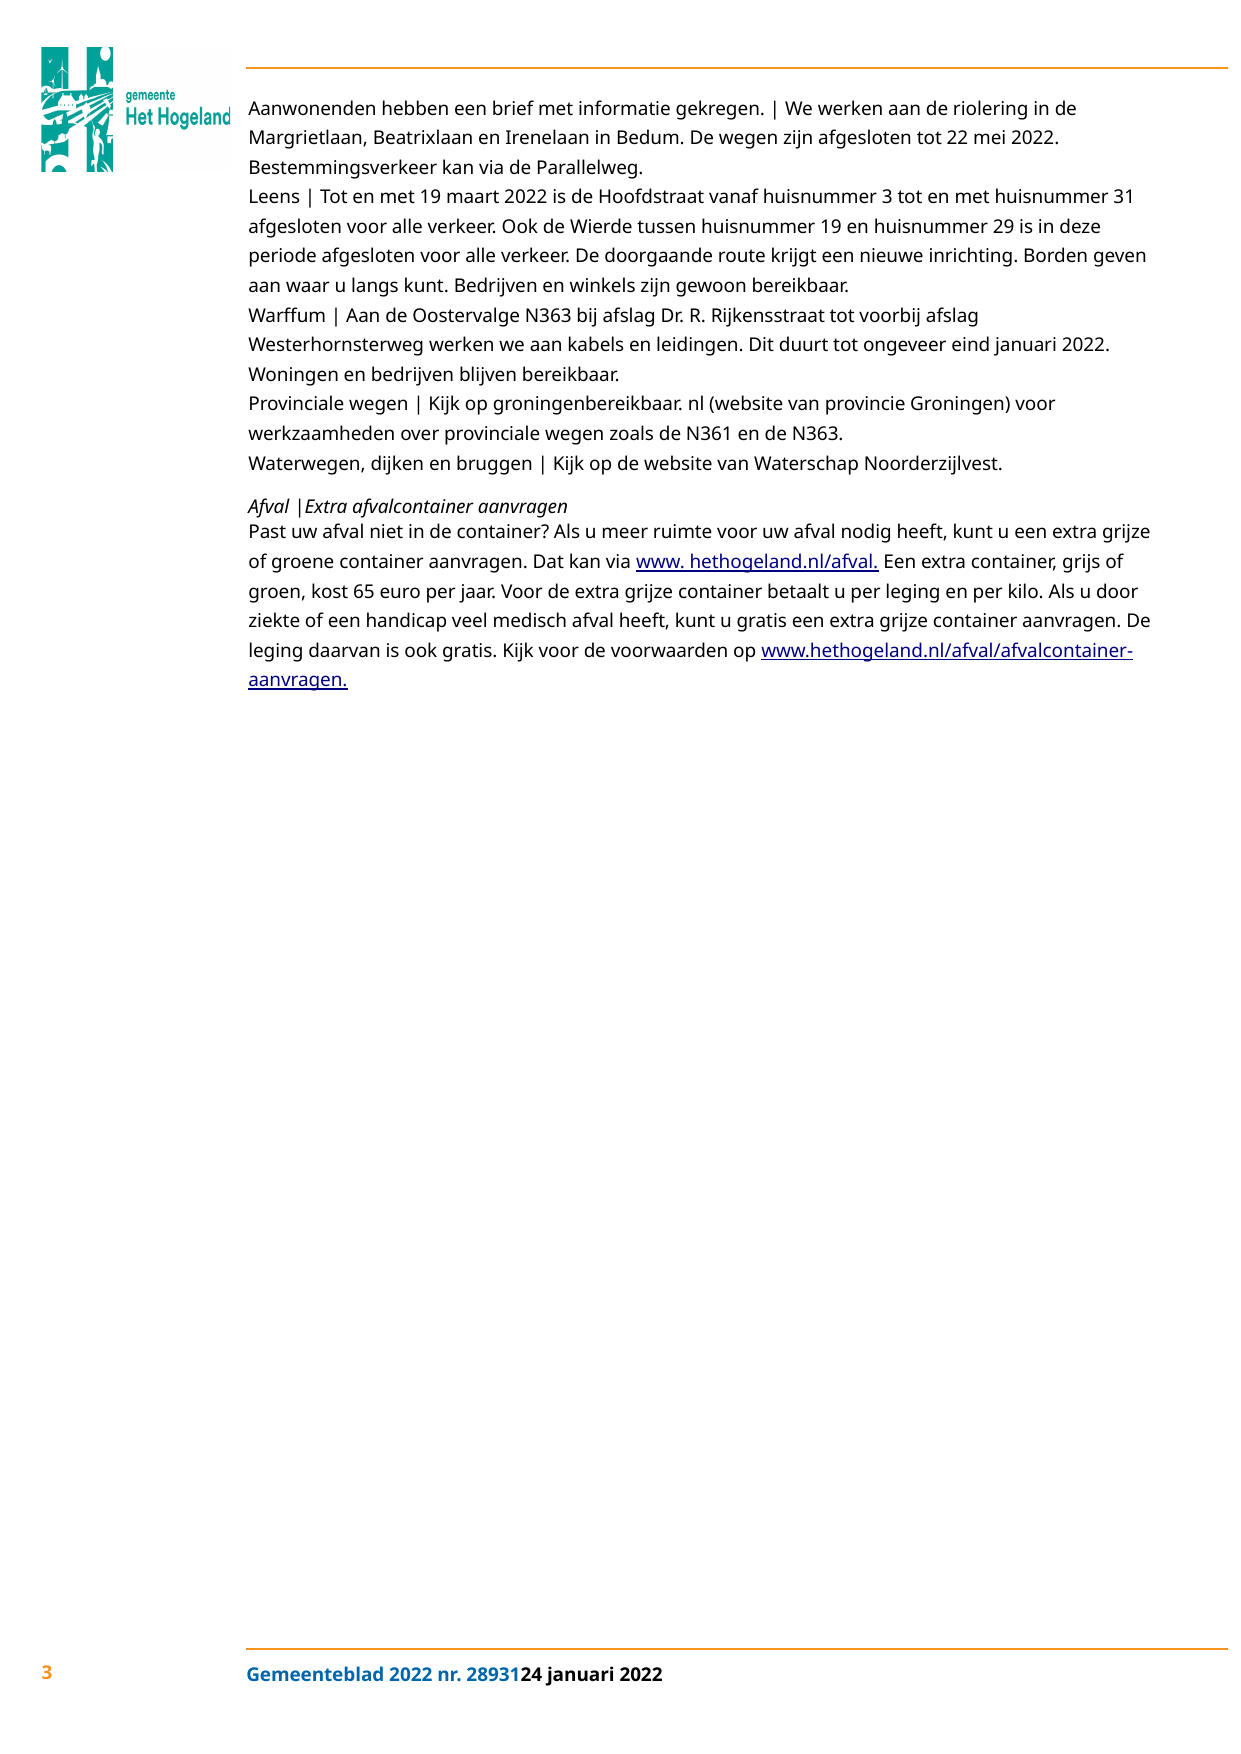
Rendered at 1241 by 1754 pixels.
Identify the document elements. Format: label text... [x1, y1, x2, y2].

text Afval |Extra afvalcontainer aanvragen [248, 493, 1152, 519]
text Warffum | Aan de Oostervalge N363 bij afslag Dr. R. Rijkensstraat tot voorbij afslag Westerhornsterweg werken we aan kabels en leidingen. Dit duurt tot ongeveer eind januari 2022. Woningen en bedrijven blijven bereikbaar. [248, 302, 1152, 387]
picture [41, 47, 231, 172]
text Provinciale wegen | Kijk op groningenbereikbaar. nl (website van provincie Groningen) voor werkzaamheden over provinciale wegen zoals de N361 en de N363. [248, 391, 1152, 446]
text Leens | Tot en met 19 maart 2022 is de Hoofdstraat vanaf huisnummer 3 tot en met huisnummer 31 afgesloten voor alle verkeer. Ook de Wierde tussen huisnummer 19 en huisnummer 29 is in deze periode afgesloten voor alle verkeer. De doorgaande route krijgt een nieuwe inrichting. Borden geven aan waar u langs kunt. Bedrijven en winkels zijn gewoon bereikbaar. [248, 183, 1152, 298]
text Aanwonenden hebben een brief met informatie gekregen. | We werken aan de riolering in de Margrietlaan, Beatrixlaan en Irenelaan in Bedum. De wegen zijn afgesloten tot 22 mei 2022. Bestemmingsverkeer kan via de Parallelweg. [248, 95, 1152, 180]
text Waterwegen, dijken en bruggen | Kijk op de website van Waterschap Noorderzijlvest. [248, 450, 1152, 476]
text Past uw afval niet in de container? Als u meer ruimte voor uw afval nodig heeft, kunt u een extra grijze of groene container aanvragen. Dat kan via www. hethogeland.nl/afval. Een extra container, grijs of groen, kost 65 euro per jaar. Voor de extra grijze container betaalt u per leging en per kilo. Als u door ziekte of een handicap veel medisch afval heeft, kunt u gratis een extra grijze container aanvragen. De leging daarvan is ook gratis. Kijk voor de voorwaarden op www.hethogeland.nl/afval/afvalcontainer-aanvragen. [248, 519, 1152, 692]
